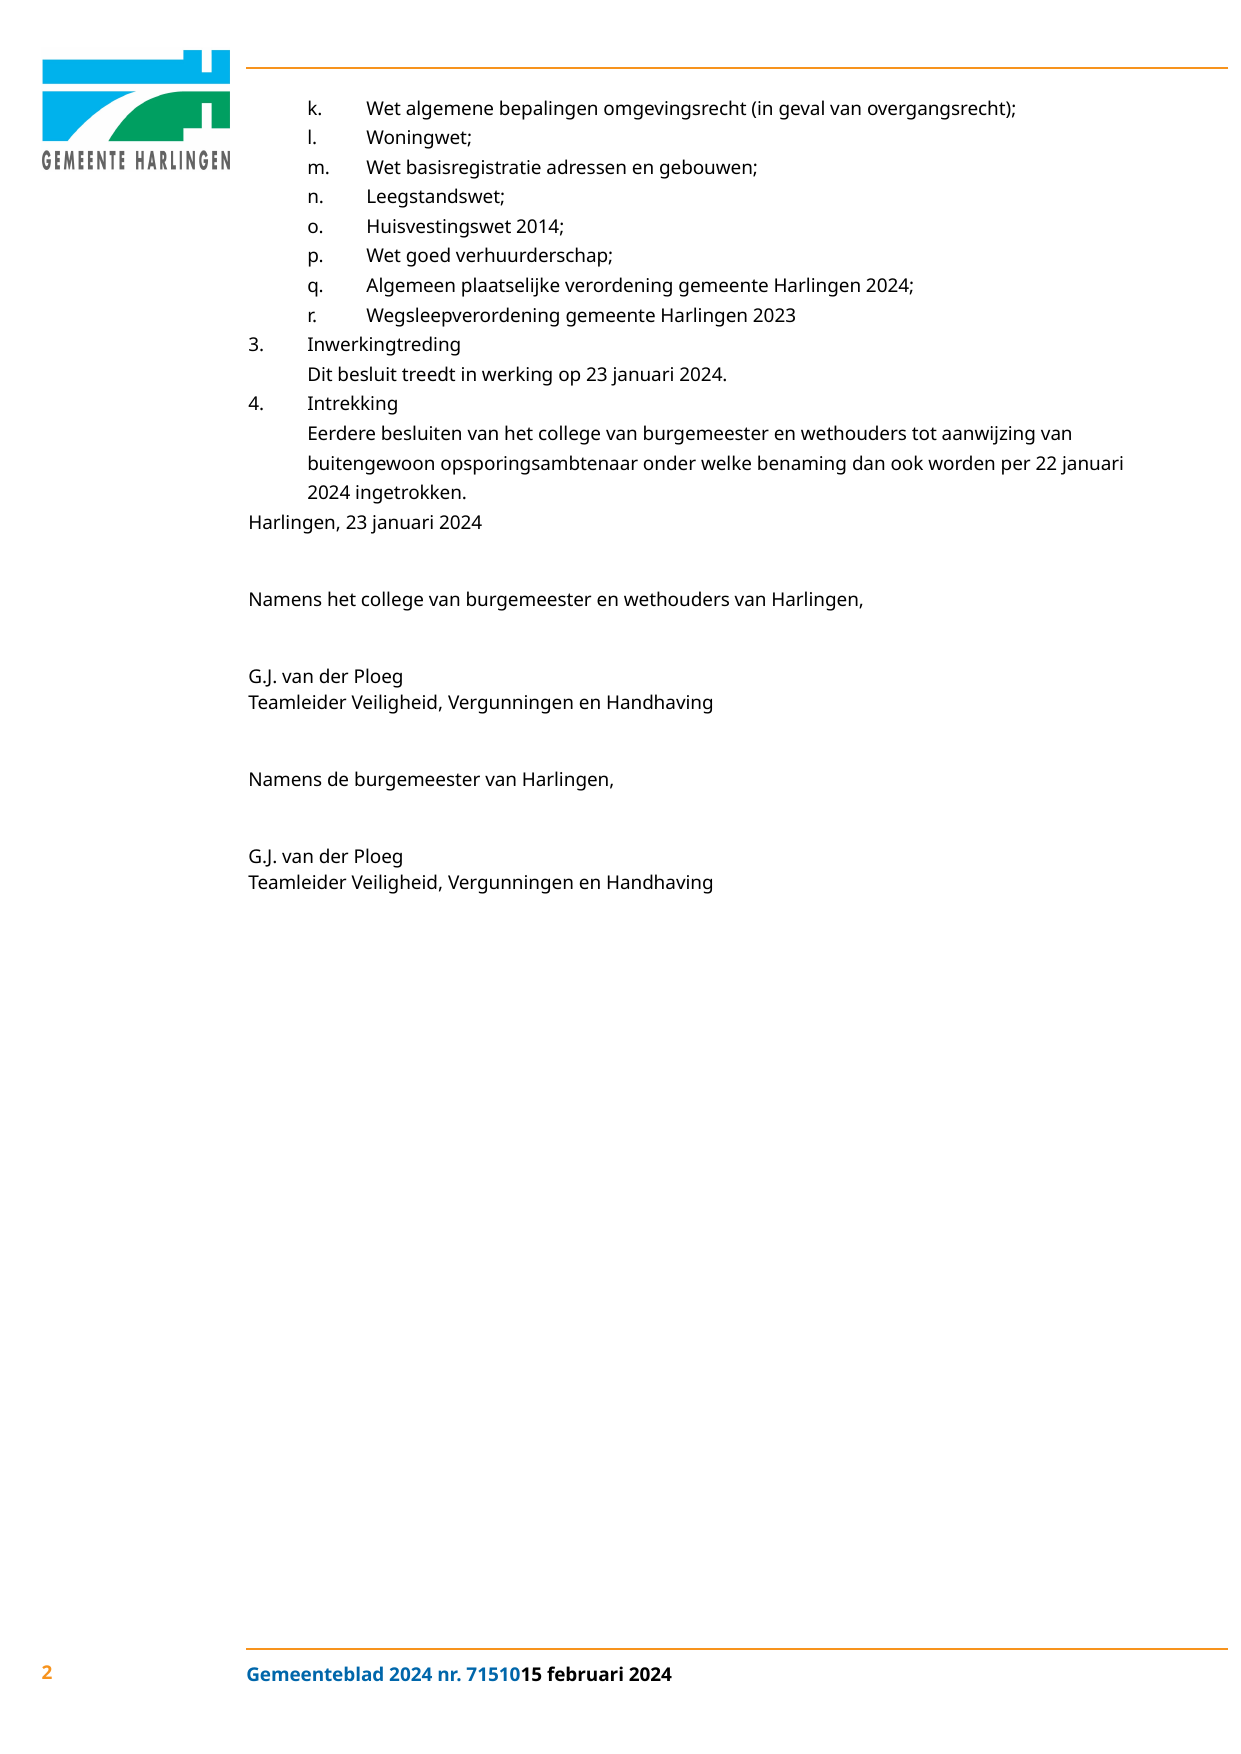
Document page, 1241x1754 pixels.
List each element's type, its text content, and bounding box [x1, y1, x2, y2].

list Huisvestingswet 2014; [307, 213, 1152, 239]
text Teamleider Veiligheid, Vergunningen en Handhaving [248, 869, 1152, 895]
text G.J. van der Ploeg [248, 843, 1152, 869]
list Inwerkingtreding [248, 331, 1152, 357]
list Algemeen plaatselijke verordening gemeente Harlingen 2024; [307, 272, 1152, 298]
text G.J. van der Ploeg [248, 663, 1152, 689]
list Woningwet; [307, 124, 1152, 150]
list Dit besluit treedt in werking op 23 januari 2024. [248, 361, 1152, 387]
list Intrekking [248, 391, 1152, 416]
text Harlingen, 23 januari 2024 [248, 509, 1152, 535]
list Wet algemene bepalingen omgevingsrecht (in geval van overgangsrecht); [307, 95, 1152, 121]
list Wet goed verhuurderschap; [307, 243, 1152, 268]
text Namens het college van burgemeester en wethouders van Harlingen, [248, 586, 1152, 612]
text Teamleider Veiligheid, Vergunningen en Handhaving [248, 689, 1152, 715]
list Wet basisregistratie adressen en gebouwen; [307, 154, 1152, 180]
list Leegstandswet; [307, 183, 1152, 209]
list Eerdere besluiten van het college van burgemeester en wethouders tot aanwijzing van buitengewoon opsporingsambtenaar onder welke benaming dan ook worden per 22 januari 2024 ingetrokken. [248, 420, 1152, 505]
text Namens de burgemeester van Harlingen, [248, 766, 1152, 792]
picture [41, 47, 231, 172]
list Wegsleepverordening gemeente Harlingen 2023 [307, 302, 1152, 328]
